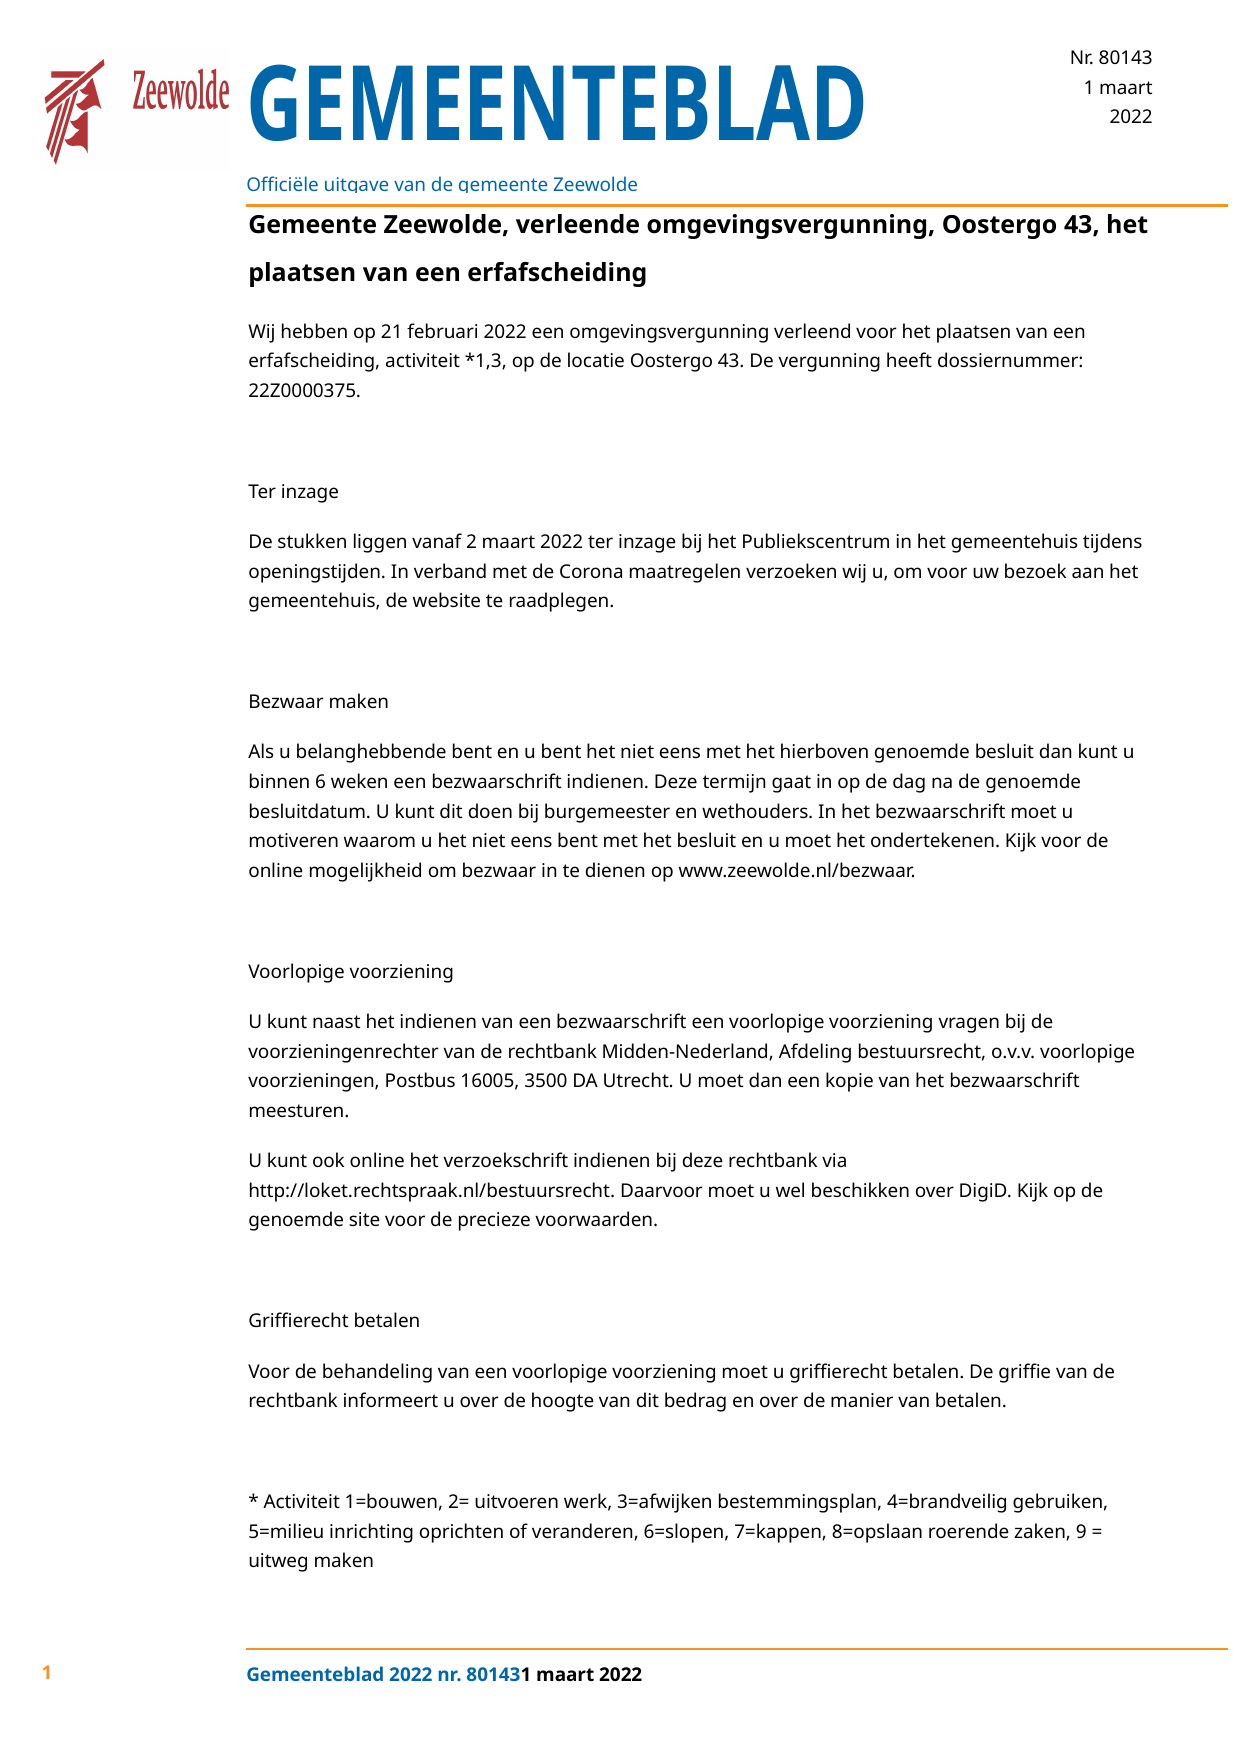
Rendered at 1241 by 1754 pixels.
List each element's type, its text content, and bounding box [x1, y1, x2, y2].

text Griffierecht betalen [248, 1307, 1152, 1333]
text Gemeente Zeewolde, verleende omgevingsvergunning, Oostergo 43, het plaatsen van een erfafscheiding [248, 207, 1152, 288]
text Als u belanghebbende bent en u bent het niet eens met het hierboven genoemde besluit dan kunt u binnen 6 weken een bezwaarschrift indienen. Deze termijn gaat in op de dag na de genoemde besluitdatum. U kunt dit doen bij burgemeester en wethouders. In het bezwaarschrift moet u motiveren waarom u het niet eens bent met het besluit en u moet het ondertekenen. Kijk voor de online mogelijkheid om bezwaar in te dienen op www.zeewolde.nl/bezwaar. [248, 739, 1152, 883]
text Bezwaar maken [248, 688, 1152, 714]
text U kunt naast het indienen van een bezwaarschrift een voorlopige voorziening vragen bij de voorzieningenrechter van de rechtbank Midden-Nederland, Afdeling bestuursrecht, o.v.v. voorlopige voorzieningen, Postbus 16005, 3500 DA Utrecht. U moet dan een kopie van het bezwaarschrift meesturen. [248, 1008, 1152, 1123]
text U kunt ook online het verzoekschrift indienen bij deze rechtbank via http://loket.rechtspraak.nl/bestuursrecht. Daarvoor moet u wel beschikken over DigiD. Kijk op de genoemde site voor de precieze voorwaarden. [248, 1147, 1152, 1232]
text * Activiteit 1=bouwen, 2= uitvoeren werk, 3=afwijken bestemmingsplan, 4=brandveilig gebruiken, 5=milieu inrichting oprichten of veranderen, 6=slopen, 7=kappen, 8=opslaan roerende zaken, 9 = uitweg maken [248, 1488, 1152, 1573]
text De stukken liggen vanaf 2 maart 2022 ter inzage bij het Publiekscentrum in het gemeentehuis tijdens openingstijden. In verband met de Corona maatregelen verzoeken wij u, om voor uw bezoek aan het gemeentehuis, de website te raadplegen. [248, 528, 1152, 613]
text Voorlopige voorziening [248, 958, 1152, 984]
text Ter inzage [248, 478, 1152, 504]
picture [41, 47, 231, 172]
text Voor de behandeling van een voorlopige voorziening moet u griffierecht betalen. De griffie van de rechtbank informeert u over de hoogte van dit bedrag en over de manier van betalen. [248, 1358, 1152, 1413]
text Wij hebben op 21 februari 2022 een omgevingsvergunning verleend voor het plaatsen van een erfafscheiding, activiteit *1,3, op de locatie Oostergo 43. De vergunning heeft dossiernummer: 22Z0000375. [248, 318, 1152, 403]
